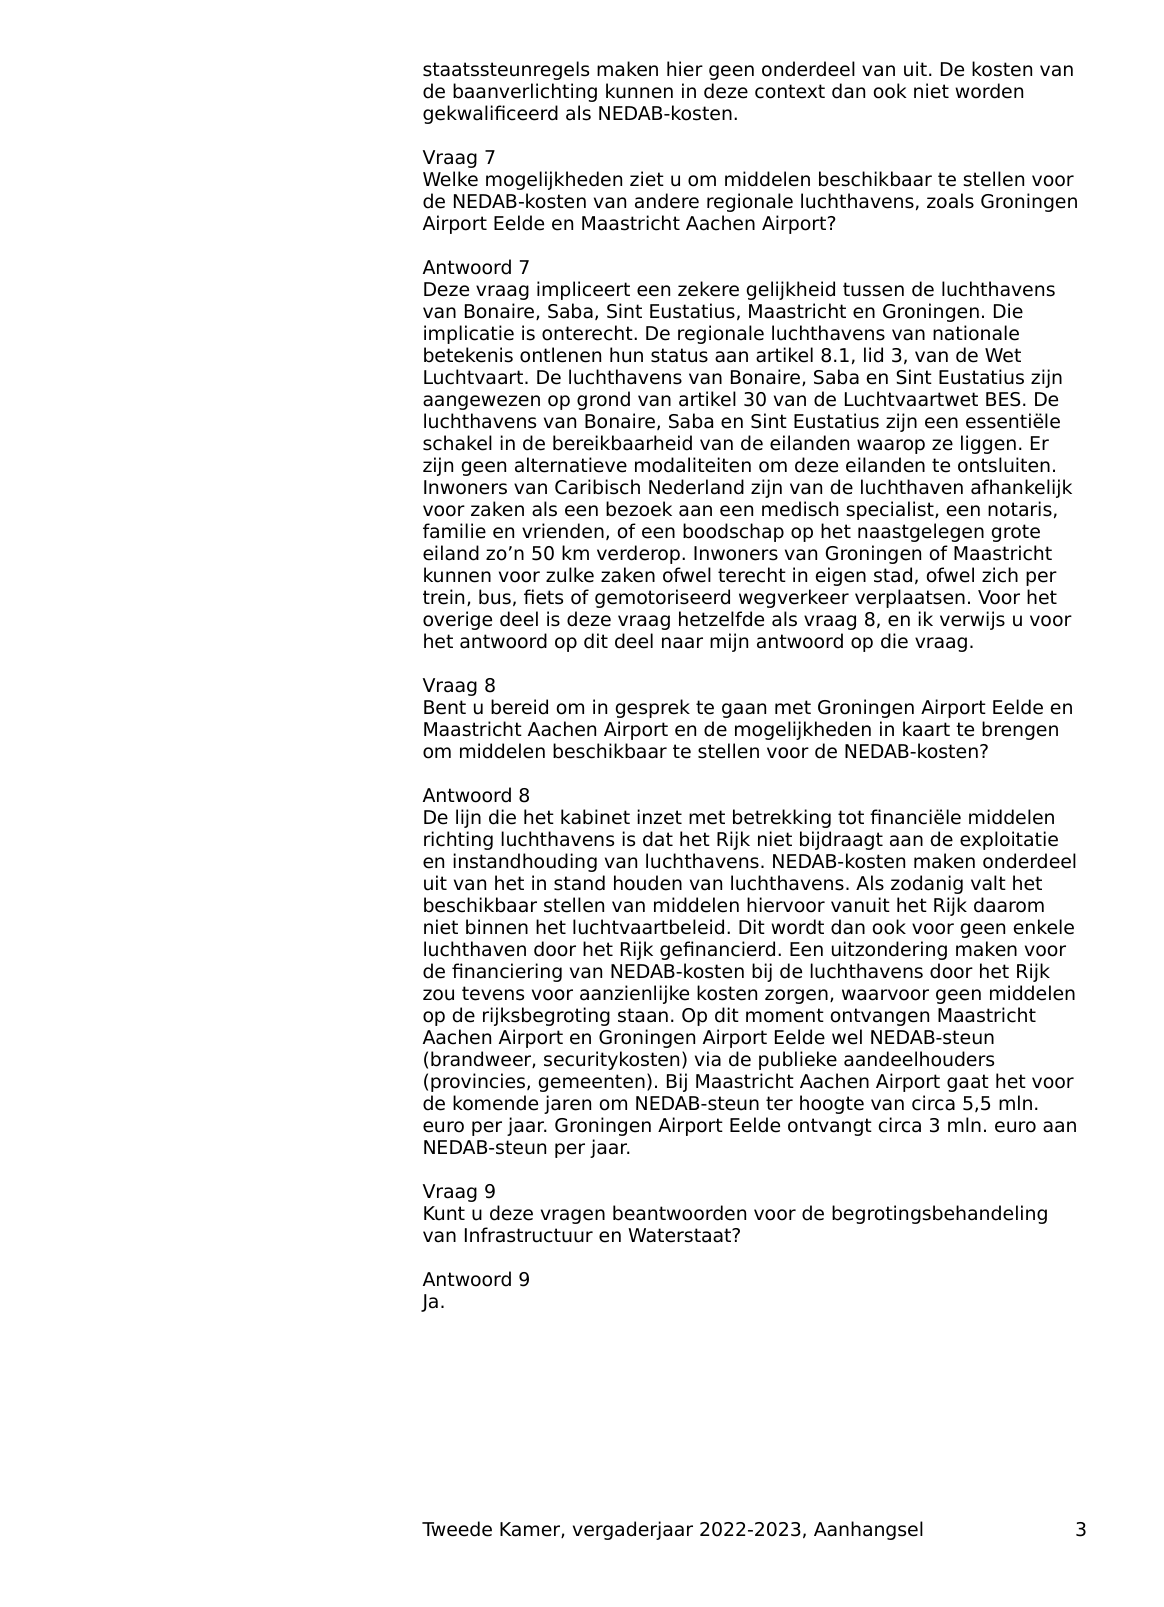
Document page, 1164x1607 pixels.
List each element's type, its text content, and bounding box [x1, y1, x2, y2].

text staatssteunregels maken hier geen onderdeel van uit. De kosten van de baanverlichting kunnen in deze context dan ook niet worden gekwalificeerd als NEDAB-kosten. [422, 59, 1087, 125]
text Vraag 9 [422, 1181, 1087, 1203]
text De lijn die het kabinet inzet met betrekking tot financiële middelen richting luchthavens is dat het Rijk niet bijdraagt aan de exploitatie en instandhouding van luchthavens. NEDAB-kosten maken onderdeel uit van het in stand houden van luchthavens. Als zodanig valt het beschikbaar stellen van middelen hiervoor vanuit het Rijk daarom niet binnen het luchtvaartbeleid. Dit wordt dan ook voor geen enkele luchthaven door het Rijk gefinancierd. Een uitzondering maken voor de financiering van NEDAB-kosten bij de luchthavens door het Rijk zou tevens voor aanzienlijke kosten zorgen, waarvoor geen middelen op de rijksbegroting staan. Op dit moment ontvangen Maastricht Aachen Airport en Groningen Airport Eelde wel NEDAB-steun (brandweer, securitykosten) via de publieke aandeelhouders (provincies, gemeenten). Bij Maastricht Aachen Airport gaat het voor de komende jaren om NEDAB-steun ter hoogte van circa 5,5 mln. euro per jaar. Groningen Airport Eelde ontvangt circa 3 mln. euro aan NEDAB-steun per jaar. [422, 807, 1087, 1159]
text Bent u bereid om in gesprek te gaan met Groningen Airport Eelde en Maastricht Aachen Airport en de mogelijkheden in kaart te brengen om middelen beschikbaar te stellen voor de NEDAB-kosten? [422, 697, 1087, 763]
text Antwoord 8 [422, 785, 1087, 807]
text Kunt u deze vragen beantwoorden voor de begrotingsbehandeling van Infrastructuur en Waterstaat? [422, 1203, 1087, 1247]
text Antwoord 9 [422, 1269, 1087, 1291]
text Ja. [422, 1291, 1087, 1313]
text Welke mogelijkheden ziet u om middelen beschikbaar te stellen voor de NEDAB-kosten van andere regionale luchthavens, zoals Groningen Airport Eelde en Maastricht Aachen Airport? [422, 169, 1087, 235]
text Antwoord 7 [422, 257, 1087, 279]
text Vraag 7 [422, 147, 1087, 169]
text Vraag 8 [422, 675, 1087, 697]
text Deze vraag impliceert een zekere gelijkheid tussen de luchthavens van Bonaire, Saba, Sint Eustatius, Maastricht en Groningen. Die implicatie is onterecht. De regionale luchthavens van nationale betekenis ontlenen hun status aan artikel 8.1, lid 3, van de Wet Luchtvaart. De luchthavens van Bonaire, Saba en Sint Eustatius zijn aangewezen op grond van artikel 30 van de Luchtvaartwet BES. De luchthavens van Bonaire, Saba en Sint Eustatius zijn een essentiële schakel in de bereikbaarheid van de eilanden waarop ze liggen. Er zijn geen alternatieve modaliteiten om deze eilanden te ontsluiten. Inwoners van Caribisch Nederland zijn van de luchthaven afhankelijk voor zaken als een bezoek aan een medisch specialist, een notaris, familie en vrienden, of een boodschap op het naastgelegen grote eiland zo’n 50 km verderop. Inwoners van Groningen of Maastricht kunnen voor zulke zaken ofwel terecht in eigen stad, ofwel zich per trein, bus, fiets of gemotoriseerd wegverkeer verplaatsen. Voor het overige deel is deze vraag hetzelfde als vraag 8, en ik verwijs u voor het antwoord op dit deel naar mijn antwoord op die vraag. [422, 279, 1087, 653]
